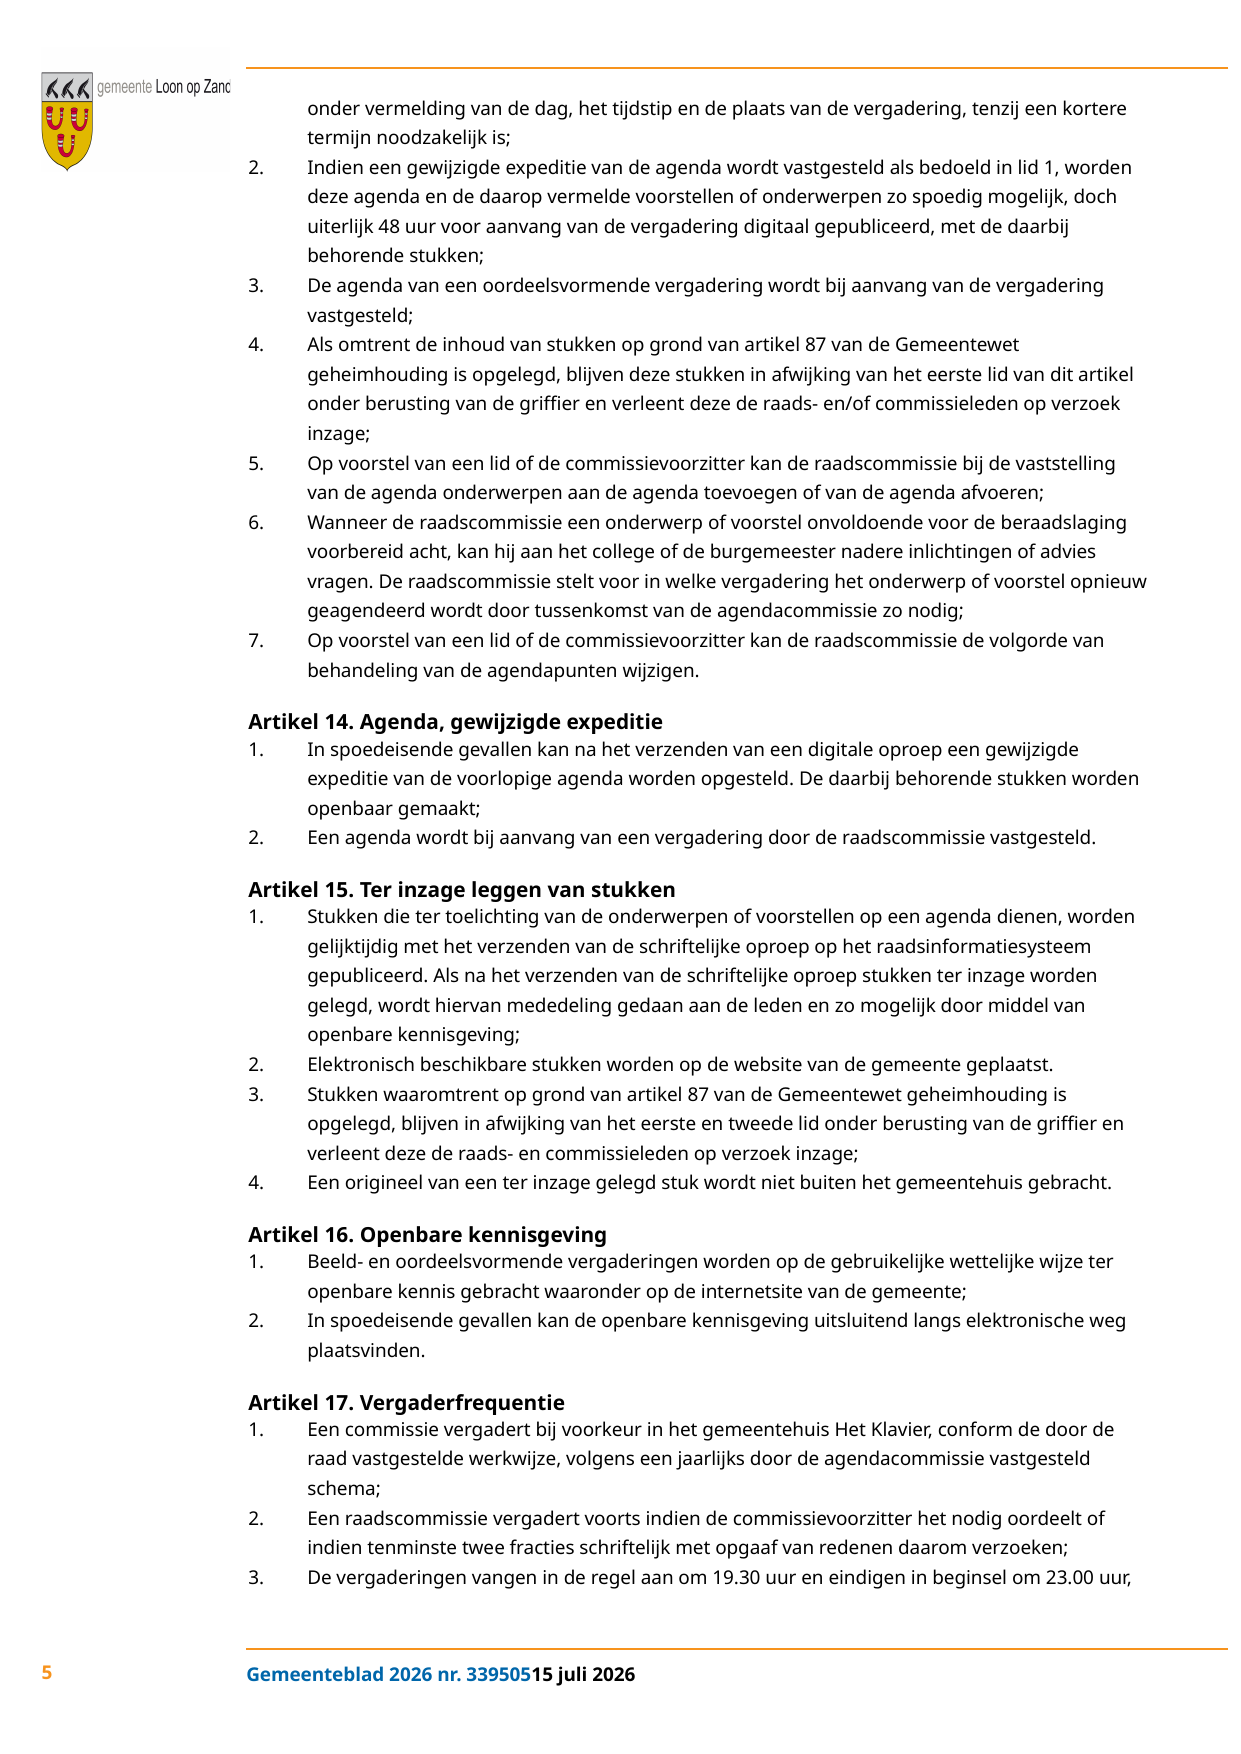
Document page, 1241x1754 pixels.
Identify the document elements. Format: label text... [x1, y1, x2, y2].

list Op voorstel van een lid of de commissievoorzitter kan de raadscommissie bij de vaststelling van de agenda onderwerpen aan de agenda toevoegen of van de agenda afvoeren; [248, 450, 1152, 505]
picture [41, 47, 231, 172]
list De vergaderingen vangen in de regel aan om 19.30 uur en eindigen in beginsel om 23.00 uur, [248, 1564, 1152, 1590]
list Als omtrent de inhoud van stukken op grond van artikel 87 van de Gemeentewet geheimhouding is opgelegd, blijven deze stukken in afwijking van het eerste lid van dit artikel onder berusting van de griffier en verleent deze de raads- en/of commissieleden op verzoek inzage; [248, 331, 1152, 446]
list Indien een gewijzigde expeditie van de agenda wordt vastgesteld als bedoeld in lid 1, worden deze agenda en de daarop vermelde voorstellen of onderwerpen zo spoedig mogelijk, doch uiterlijk 48 uur voor aanvang van de vergadering digitaal gepubliceerd, met de daarbij behorende stukken; [248, 154, 1152, 268]
list In spoedeisende gevallen kan de openbare kennisgeving uitsluitend langs elektronische weg plaatsvinden. [248, 1308, 1152, 1363]
list In spoedeisende gevallen kan na het verzenden van een digitale oproep een gewijzigde expeditie van de voorlopige agenda worden opgesteld. De daarbij behorende stukken worden openbaar gemaakt; [248, 736, 1152, 821]
text Artikel 16. Openbare kennisgeving [248, 1220, 1152, 1248]
list Op voorstel van een lid of de commissievoorzitter kan de raadscommissie de volgorde van behandeling van de agendapunten wijzigen. [248, 627, 1152, 683]
list Stukken die ter toelichting van de onderwerpen of voorstellen op een agenda dienen, worden gelijktijdig met het verzenden van de schriftelijke oproep op het raadsinformatiesysteem gepubliceerd. Als na het verzenden van de schriftelijke oproep stukken ter inzage worden gelegd, wordt hiervan mededeling gedaan aan de leden en zo mogelijk door middel van openbare kennisgeving; [248, 903, 1152, 1047]
list Een commissie vergadert bij voorkeur in het gemeentehuis Het Klavier, conform de door de raad vastgestelde werkwijze, volgens een jaarlijks door de agendacommissie vastgesteld schema; [248, 1416, 1152, 1501]
list De agenda van een oordeelsvormende vergadering wordt bij aanvang van de vergadering vastgesteld; [248, 272, 1152, 328]
list Een raadscommissie vergadert voorts indien de commissievoorzitter het nodig oordeelt of indien tenminste twee fracties schriftelijk met opgaaf van redenen daarom verzoeken; [248, 1505, 1152, 1560]
list Elektronisch beschikbare stukken worden op de website van de gemeente geplaatst. [248, 1051, 1152, 1077]
list Een agenda wordt bij aanvang van een vergadering door de raadscommissie vastgesteld. [248, 824, 1152, 850]
list Beeld- en oordeelsvormende vergaderingen worden op de gebruikelijke wettelijke wijze ter openbare kennis gebracht waaronder op de internetsite van de gemeente; [248, 1248, 1152, 1304]
text Artikel 17. Vergaderfrequentie [248, 1388, 1152, 1416]
list Een origineel van een ter inzage gelegd stuk wordt niet buiten het gemeentehuis gebracht. [248, 1169, 1152, 1195]
list onder vermelding van de dag, het tijdstip en de plaats van de vergadering, tenzij een kortere termijn noodzakelijk is; [248, 95, 1152, 150]
text Artikel 14. Agenda, gewijzigde expeditie [248, 707, 1152, 736]
list Stukken waaromtrent op grond van artikel 87 van de Gemeentewet geheimhouding is opgelegd, blijven in afwijking van het eerste en tweede lid onder berusting van de griffier en verleent deze de raads- en commissieleden op verzoek inzage; [248, 1081, 1152, 1166]
text Artikel 15. Ter inzage leggen van stukken [248, 875, 1152, 903]
list Wanneer de raadscommissie een onderwerp of voorstel onvoldoende voor de beraadslaging voorbereid acht, kan hij aan het college of de burgemeester nadere inlichtingen of advies vragen. De raadscommissie stelt voor in welke vergadering het onderwerp of voorstel opnieuw geagendeerd wordt door tussenkomst van de agendacommissie zo nodig; [248, 509, 1152, 623]
